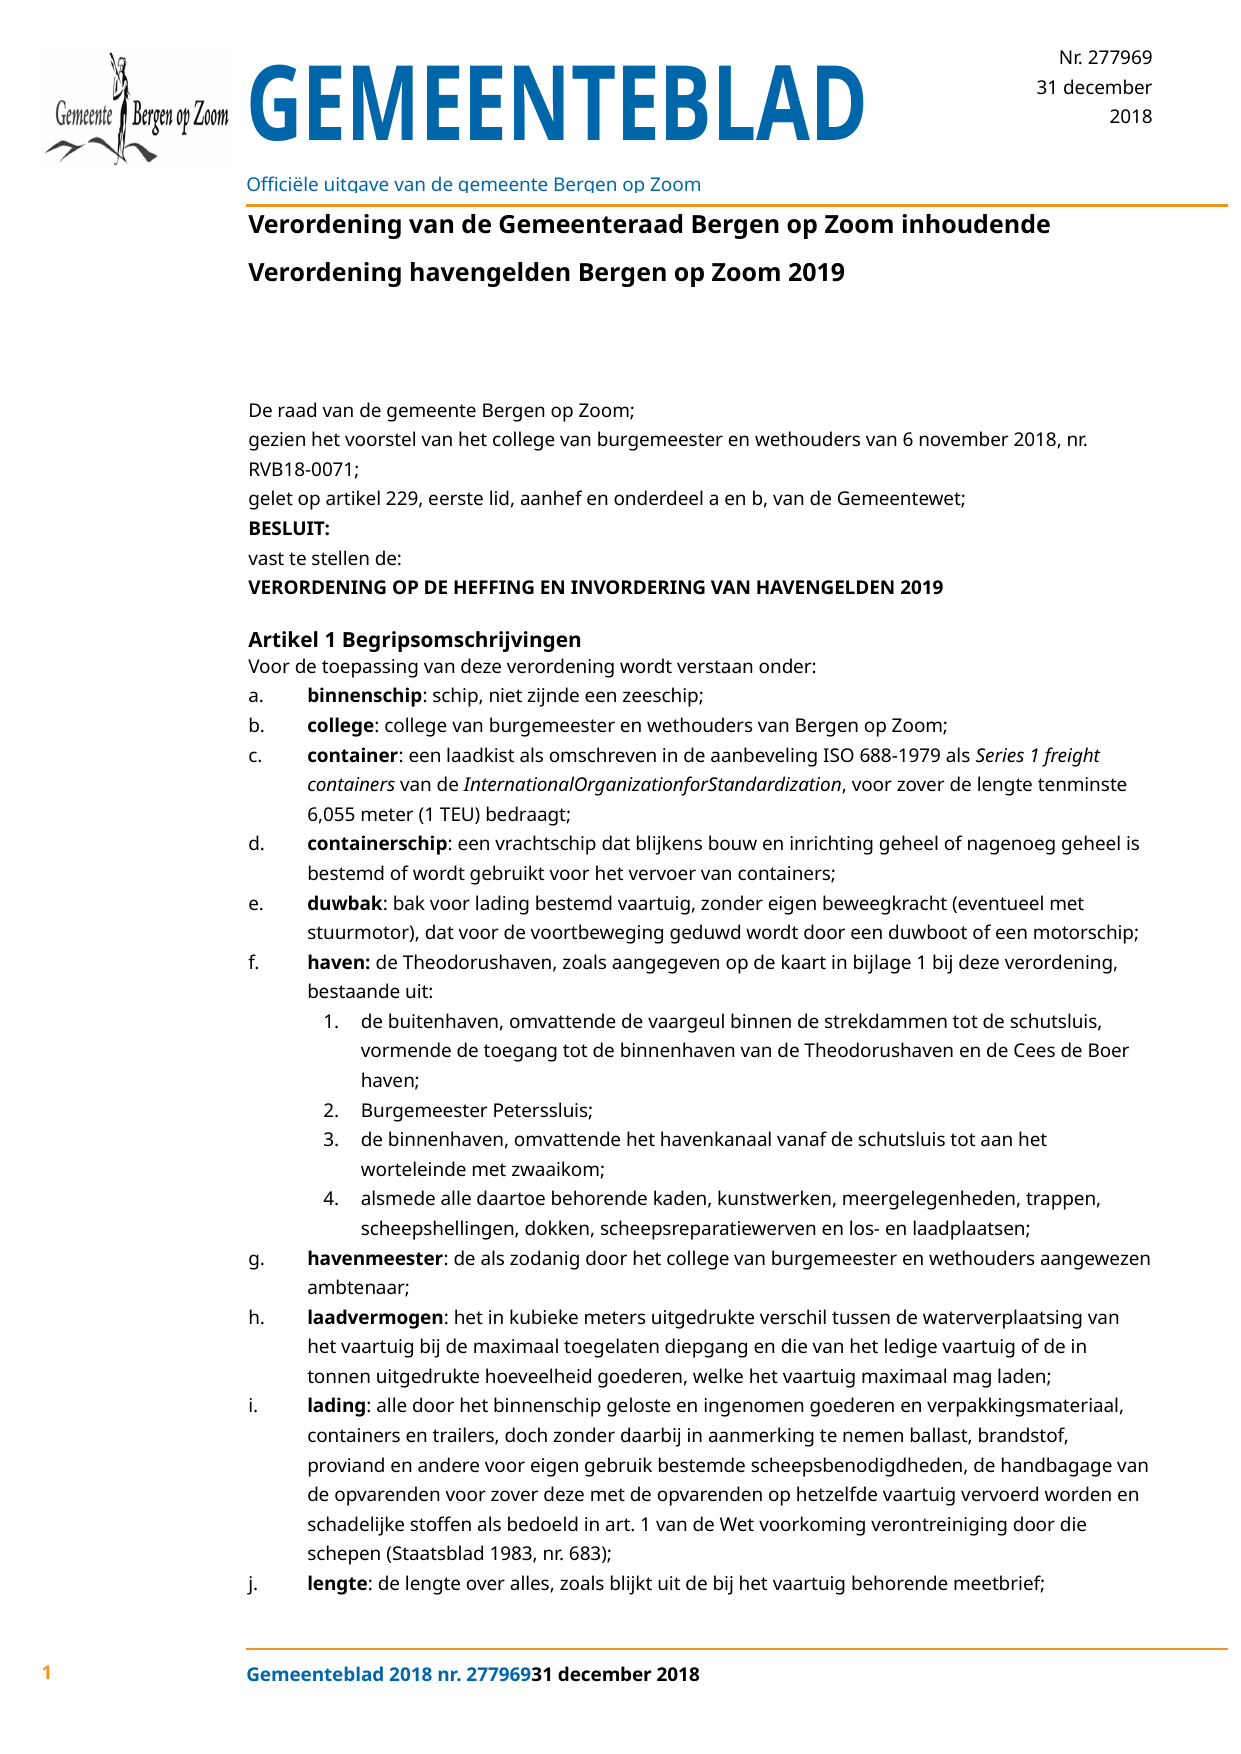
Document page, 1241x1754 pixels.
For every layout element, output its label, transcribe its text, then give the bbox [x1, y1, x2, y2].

picture [41, 47, 231, 172]
text Artikel 1 Begripsomschrijvingen [248, 625, 1152, 653]
list havenmeester: de als zodanig door het college van burgemeester en wethouders aangewezen ambtenaar; [248, 1245, 1152, 1300]
list lengte: de lengte over alles, zoals blijkt uit de bij het vaartuig behorende meetbrief; [248, 1570, 1152, 1596]
list container: een laadkist als omschreven in de aanbeveling ISO 688-1979 als Series 1 freight containers van de InternationalOrganizationforStandardization, voor zover de lengte tenminste 6,055 meter (1 TEU) bedraagt; [248, 742, 1152, 827]
list lading: alle door het binnenschip geloste en ingenomen goederen en verpakkingsmateriaal, containers en trailers, doch zonder daarbij in aanmerking te nemen ballast, brandstof, proviand en andere voor eigen gebruik bestemde scheepsbenodigdheden, de handbagage van de opvarenden voor zover deze met de opvarenden op hetzelfde vaartuig vervoerd worden en schadelijke stoffen als bedoeld in art. 1 van de Wet voorkoming verontreiniging door die schepen (Staatsblad 1983, nr. 683); [248, 1393, 1152, 1566]
list alsmede alle daartoe behorende kaden, kunstwerken, meergelegenheden, trappen, scheepshellingen, dokken, scheepsreparatiewerven en los- en laadplaatsen; [323, 1186, 1152, 1241]
list Burgemeester Peterssluis; [323, 1097, 1152, 1123]
list duwbak: bak voor lading bestemd vaartuig, zonder eigen beweegkracht (eventueel met stuurmotor), dat voor de voortbeweging geduwd wordt door een duwboot of een motorschip; [248, 890, 1152, 945]
list containerschip: een vrachtschip dat blijkens bouw en inrichting geheel of nagenoeg geheel is bestemd of wordt gebruikt voor het vervoer van containers; [248, 831, 1152, 886]
text Voor de toepassing van deze verordening wordt verstaan onder: [248, 653, 1152, 679]
list haven: de Theodorushaven, zoals aangegeven op de kaart in bijlage 1 bij deze verordening, bestaande uit: [248, 949, 1152, 1004]
list de binnenhaven, omvattende het havenkanaal vanaf de schutsluis tot aan het worteleinde met zwaaikom; [323, 1126, 1152, 1182]
text De raad van de gemeente Bergen op Zoom; [248, 397, 1152, 422]
text gezien het voorstel van het college van burgemeester en wethouders van 6 november 2018, nr. RVB18-0071; [248, 426, 1152, 482]
list binnenschip: schip, niet zijnde een zeeschip; [248, 683, 1152, 708]
list college: college van burgemeester en wethouders van Bergen op Zoom; [248, 712, 1152, 738]
list laadvermogen: het in kubieke meters uitgedrukte verschil tussen de waterverplaatsing van het vaartuig bij de maximaal toegelaten diepgang en die van het ledige vaartuig of de in tonnen uitgedrukte hoeveelheid goederen, welke het vaartuig maximaal mag laden; [248, 1304, 1152, 1389]
text VERORDENING OP DE HEFFING EN INVORDERING VAN HAVENGELDEN 2019 [248, 574, 1152, 600]
text Verordening van de Gemeenteraad Bergen op Zoom inhoudende Verordening havengelden Bergen op Zoom 2019 [248, 207, 1152, 288]
text vast te stellen de: [248, 545, 1152, 570]
list de buitenhaven, omvattende de vaargeul binnen de strekdammen tot de schutsluis, vormende de toegang tot de binnenhaven van de Theodorushaven en de Cees de Boer haven; [323, 1008, 1152, 1093]
text gelet op artikel 229, eerste lid, aanhef en onderdeel a en b, van de Gemeentewet; [248, 486, 1152, 511]
text BESLUIT: [248, 515, 1152, 541]
